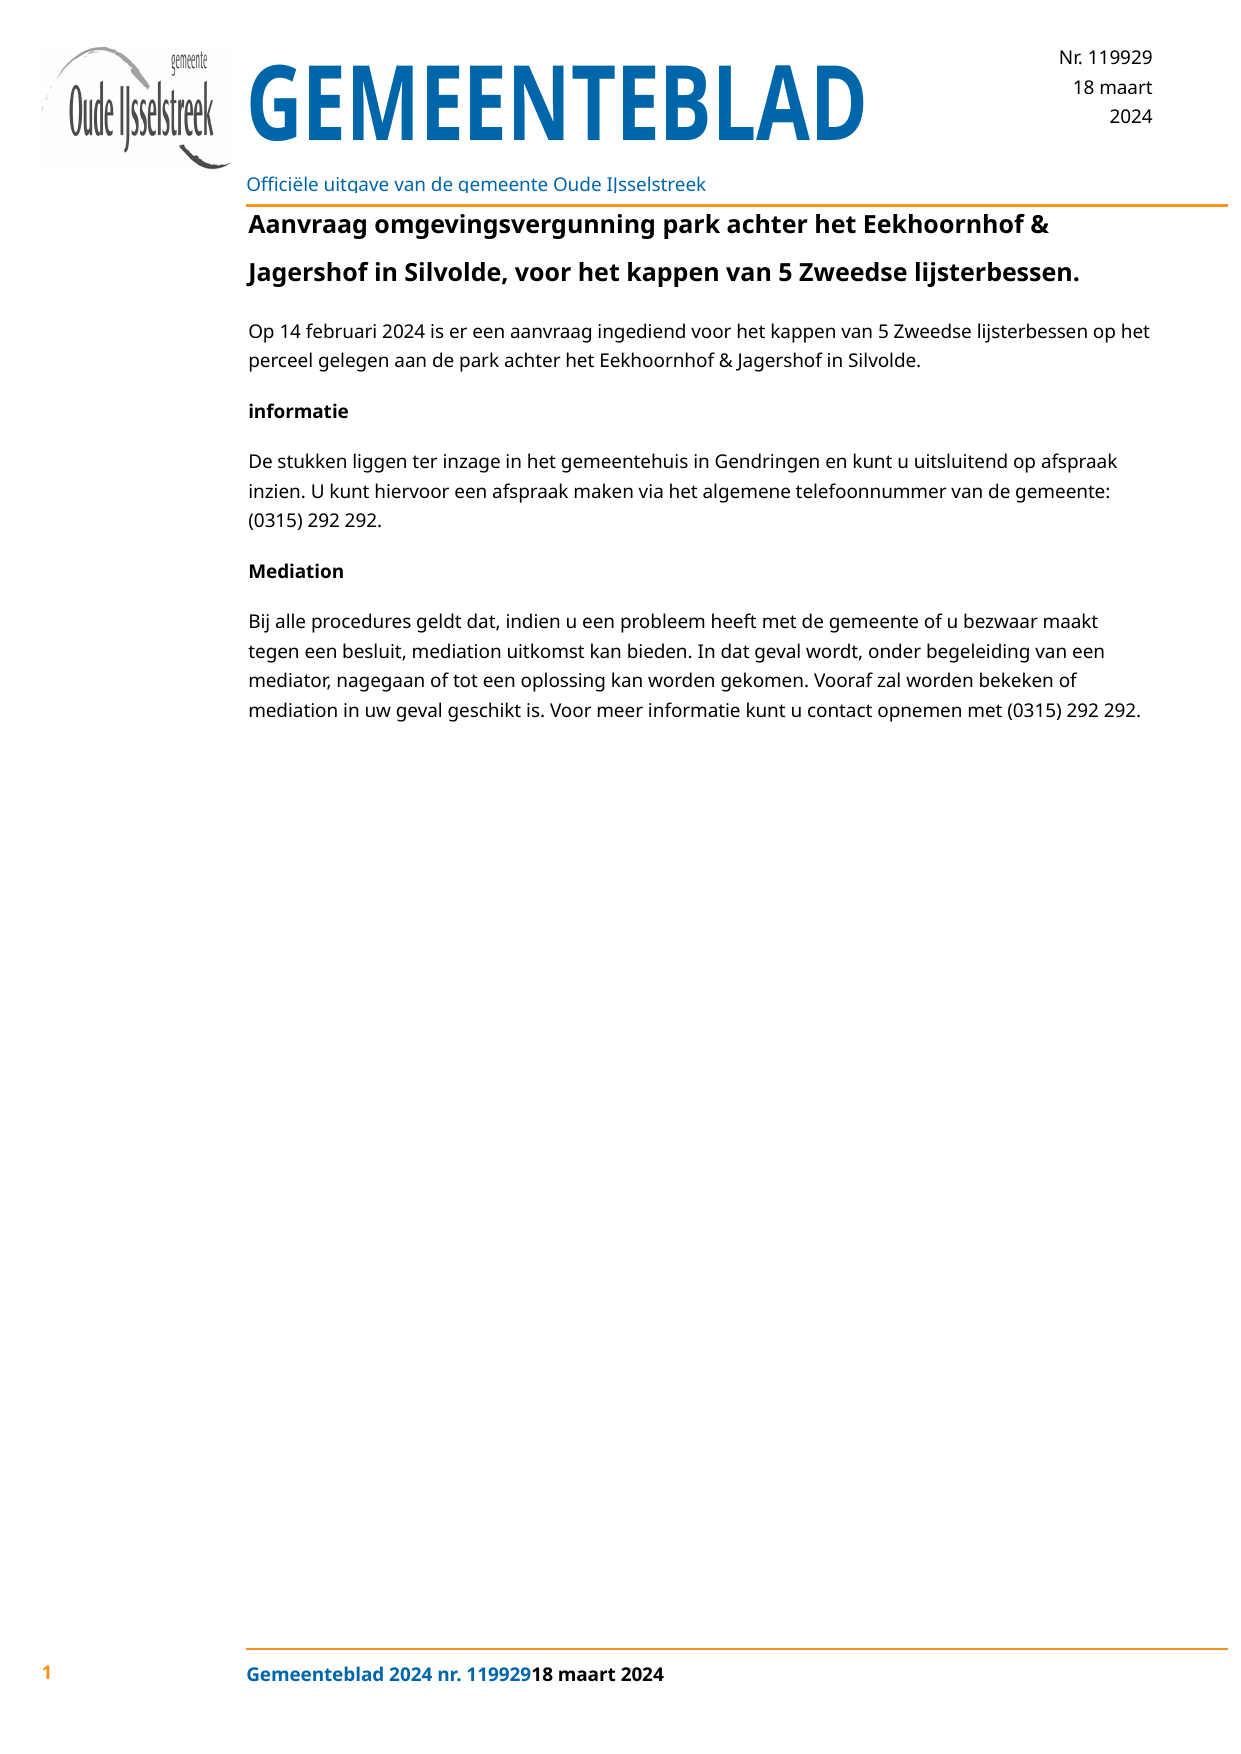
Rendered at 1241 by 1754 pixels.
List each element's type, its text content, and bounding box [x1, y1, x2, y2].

text De stukken liggen ter inzage in het gemeentehuis in Gendringen en kunt u uitsluitend op afspraak inzien. U kunt hiervoor een afspraak maken via het algemene telefoonnummer van de gemeente: (0315) 292 292. [248, 448, 1152, 533]
picture [41, 47, 231, 172]
text Aanvraag omgevingsvergunning park achter het Eekhoornhof & Jagershof in Silvolde, voor het kappen van 5 Zweedse lijsterbessen. [248, 207, 1152, 288]
text Bij alle procedures geldt dat, indien u een probleem heeft met de gemeente of u bezwaar maakt tegen een besluit, mediation uitkomst kan bieden. In dat geval wordt, onder begeleiding van een mediator, nagegaan of tot een oplossing kan worden gekomen. Vooraf zal worden bekeken of mediation in uw geval geschikt is. Voor meer informatie kunt u contact opnemen met (0315) 292 292. [248, 608, 1152, 723]
text Mediation [248, 558, 1152, 584]
text informatie [248, 398, 1152, 424]
text Op 14 februari 2024 is er een aanvraag ingediend voor het kappen van 5 Zweedse lijsterbessen op het perceel gelegen aan de park achter het Eekhoornhof & Jagershof in Silvolde. [248, 318, 1152, 373]
